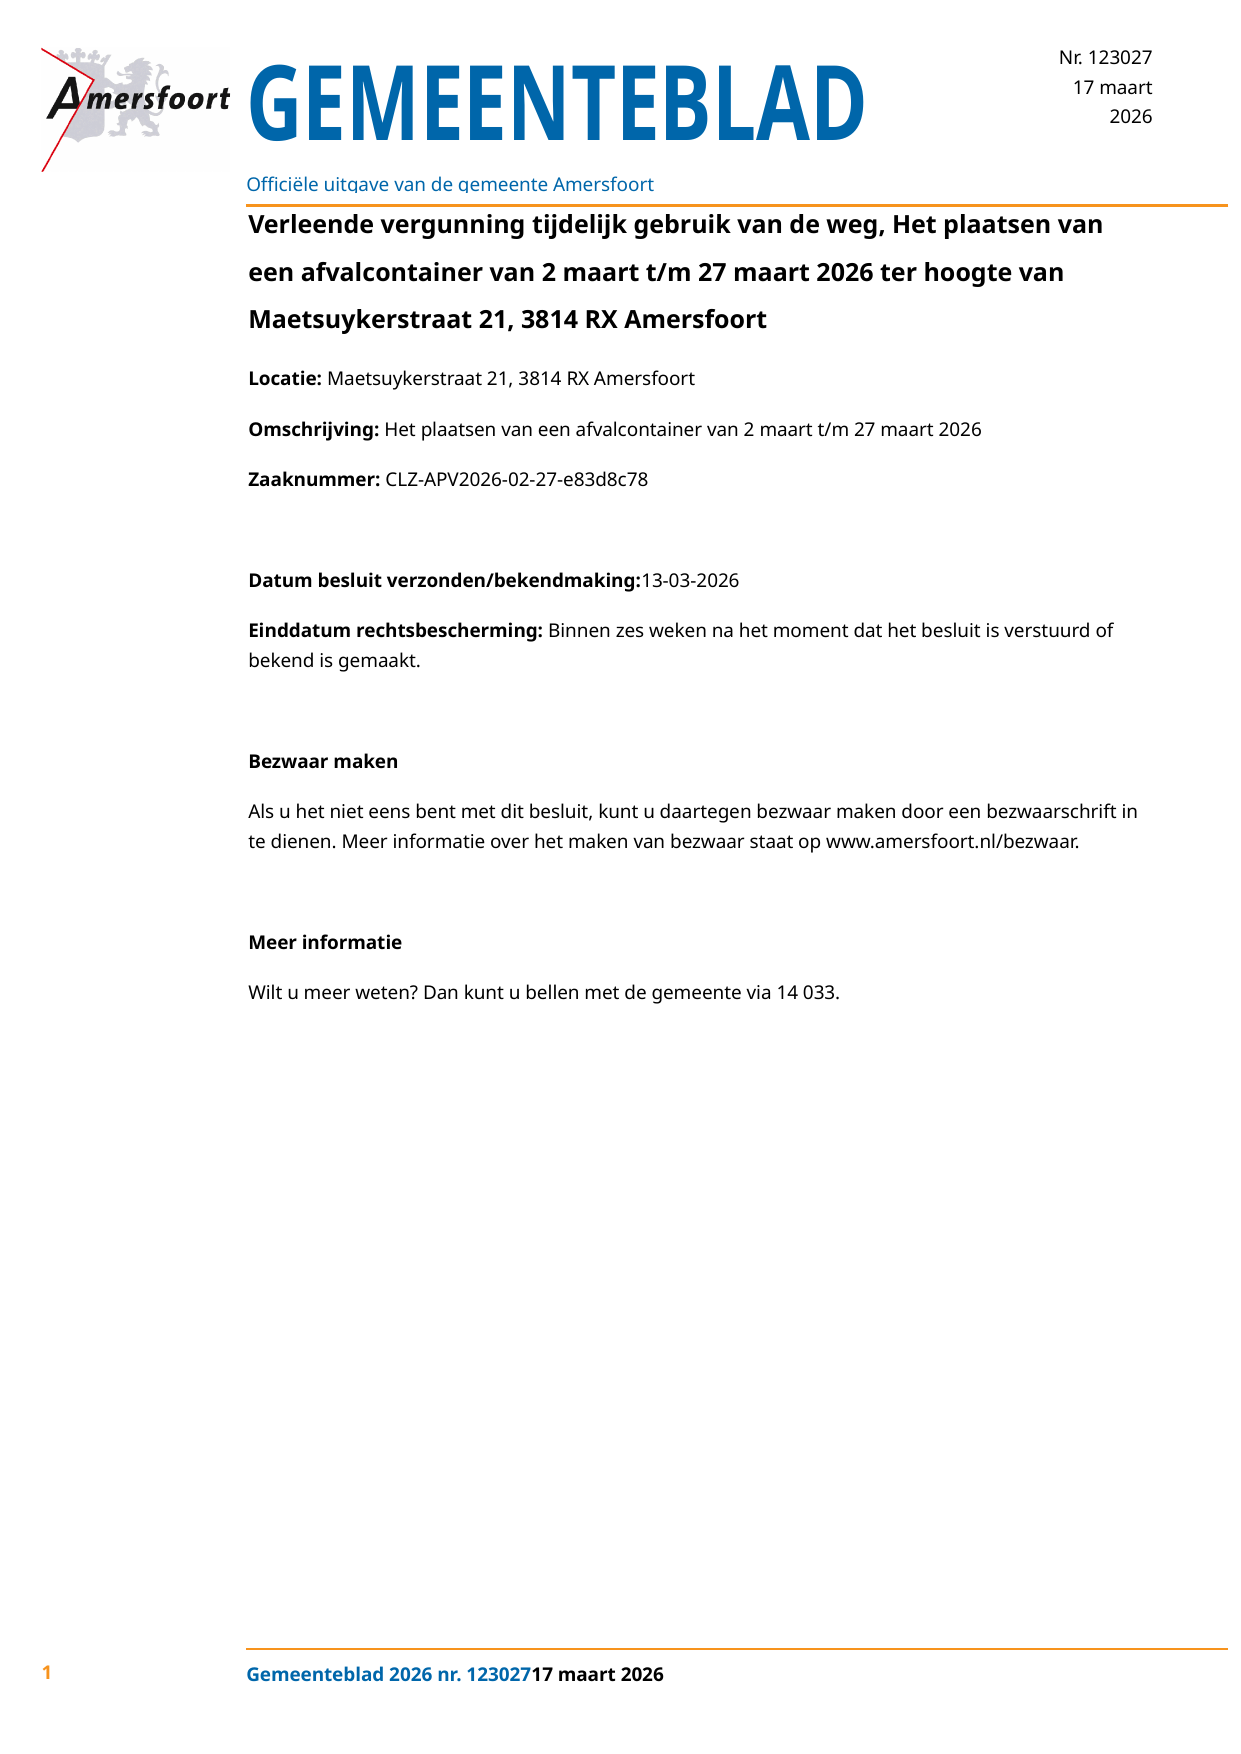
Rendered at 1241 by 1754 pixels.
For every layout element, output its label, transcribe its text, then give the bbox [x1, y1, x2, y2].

text Einddatum rechtsbescherming: Binnen zes weken na het moment dat het besluit is verstuurd of bekend is gemaakt. [248, 618, 1152, 673]
text Meer informatie [248, 929, 1152, 954]
text Wilt u meer weten? Dan kunt u bellen met de gemeente via 14 033. [248, 979, 1152, 1005]
text Locatie: Maetsuykerstraat 21, 3814 RX Amersfoort [248, 366, 1152, 391]
text Zaaknummer: CLZ-APV2026-02-27-e83d8c78 [248, 466, 1152, 492]
text Verleende vergunning tijdelijk gebruik van de weg, Het plaatsen van een afvalcontainer van 2 maart t/m 27 maart 2026 ter hoogte van Maetsuykerstraat 21, 3814 RX Amersfoort [248, 207, 1152, 336]
text Datum besluit verzonden/bekendmaking:13-03-2026 [248, 567, 1152, 593]
text Omschrijving: Het plaatsen van een afvalcontainer van 2 maart t/m 27 maart 2026 [248, 416, 1152, 442]
text Als u het niet eens bent met dit besluit, kunt u daartegen bezwaar maken door een bezwaarschrift in te dienen. Meer informatie over het maken van bezwaar staat op www.amersfoort.nl/bezwaar. [248, 798, 1152, 854]
text Bezwaar maken [248, 748, 1152, 774]
picture [41, 47, 231, 172]
